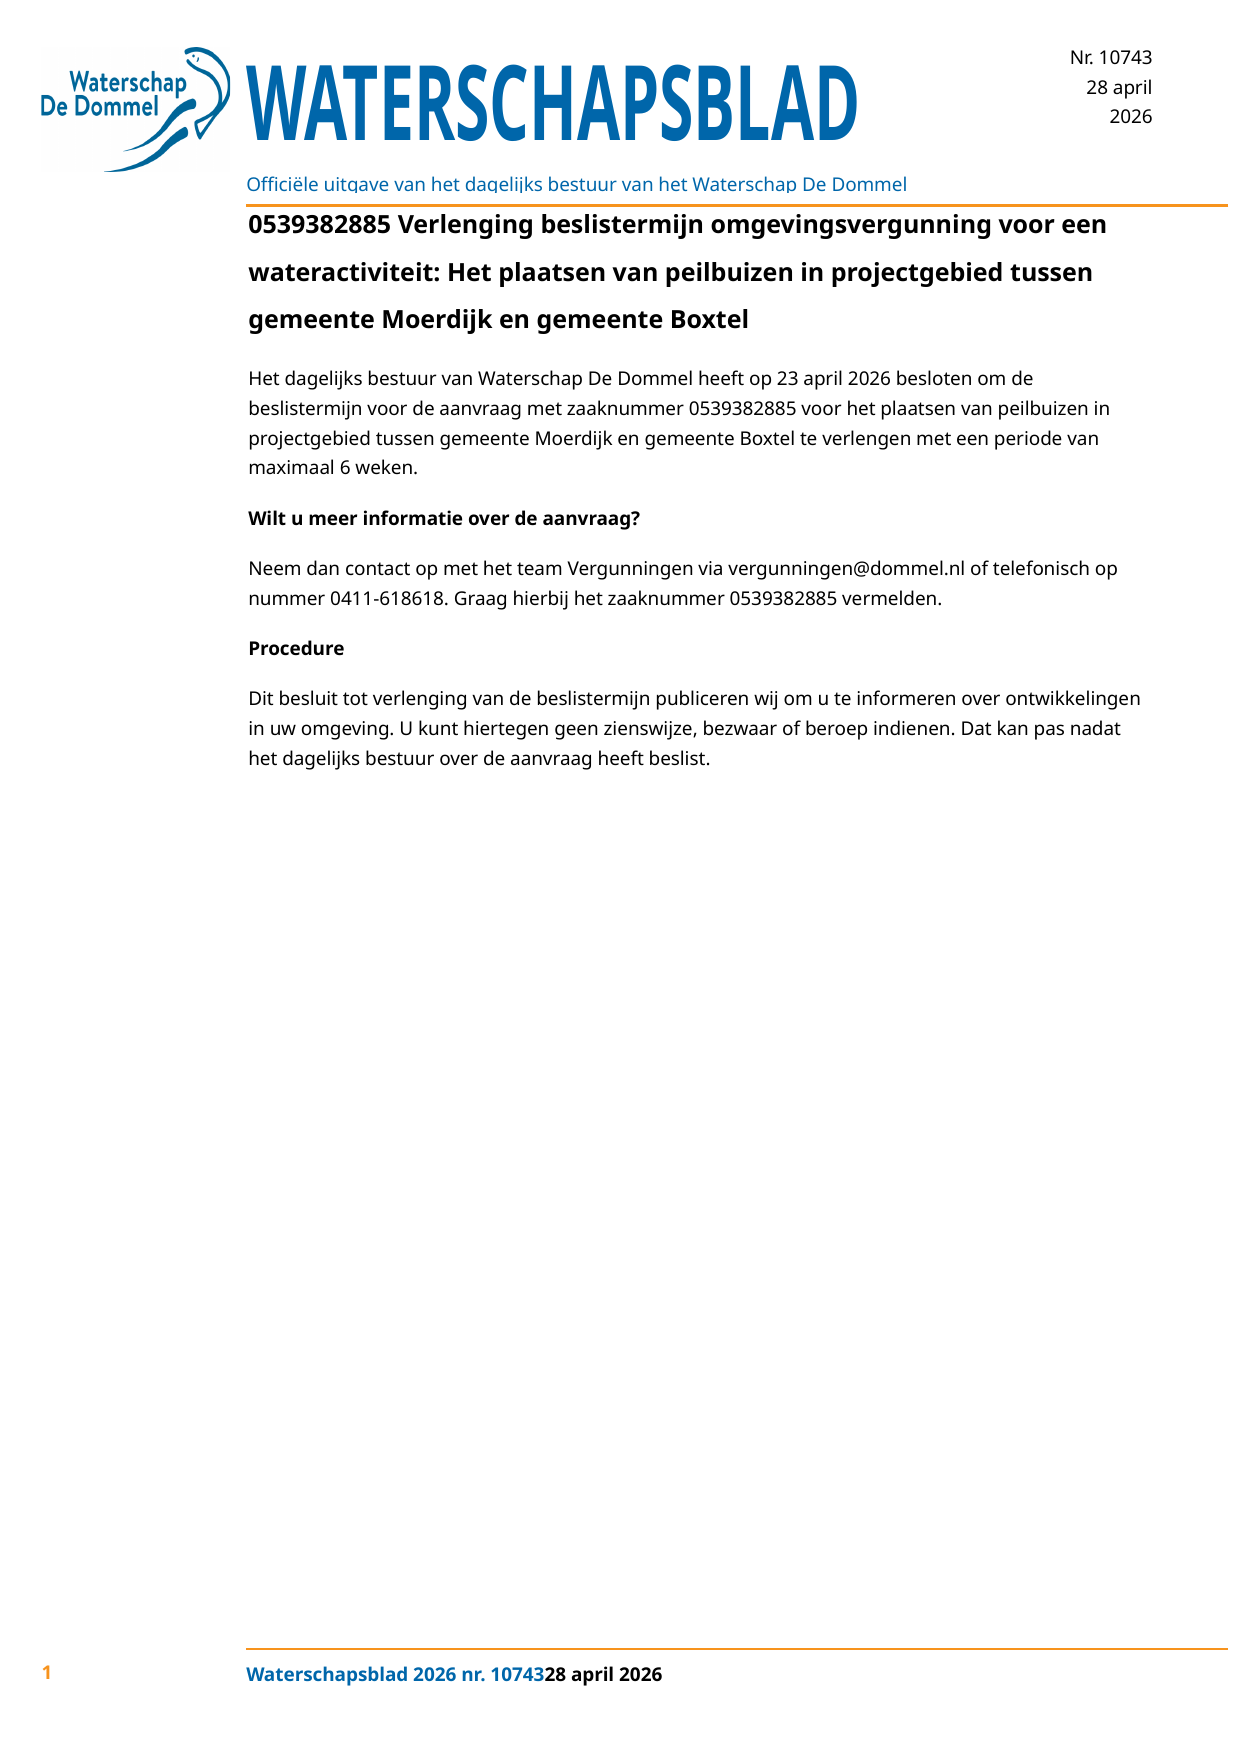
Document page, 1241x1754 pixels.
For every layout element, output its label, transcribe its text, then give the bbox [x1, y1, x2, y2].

picture [45, 99, 51, 111]
picture [41, 47, 231, 172]
text Procedure [248, 635, 1152, 661]
text 0539382885 Verlenging beslistermijn omgevingsvergunning voor een wateractiviteit: Het plaatsen van peilbuizen in projectgebied tussen gemeente Moerdijk en gemeente Boxtel [248, 207, 1152, 336]
text Neem dan contact op met het team Vergunningen via vergunningen@dommel.nl of telefonisch op nummer 0411-618618. Graag hierbij het zaaknummer 0539382885 vermelden. [248, 555, 1152, 610]
text Dit besluit tot verlenging van de beslistermijn publiceren wij om u te informeren over ontwikkelingen in uw omgeving. U kunt hiertegen geen zienswijze, bezwaar of beroep indienen. Dat kan pas nadat het dagelijks bestuur over de aanvraag heeft beslist. [248, 686, 1152, 770]
picture [204, 47, 231, 76]
picture [198, 118, 210, 131]
text Het dagelijks bestuur van Waterschap De Dommel heeft op 23 april 2026 besloten om de beslistermijn voor de aanvraag met zaaknummer 0539382885 voor het plaatsen van peilbuizen in projectgebied tussen gemeente Moerdijk en gemeente Boxtel te verlengen met een periode van maximaal 6 weken. [248, 366, 1152, 480]
text Wilt u meer informatie over de aanvraag? [248, 505, 1152, 530]
